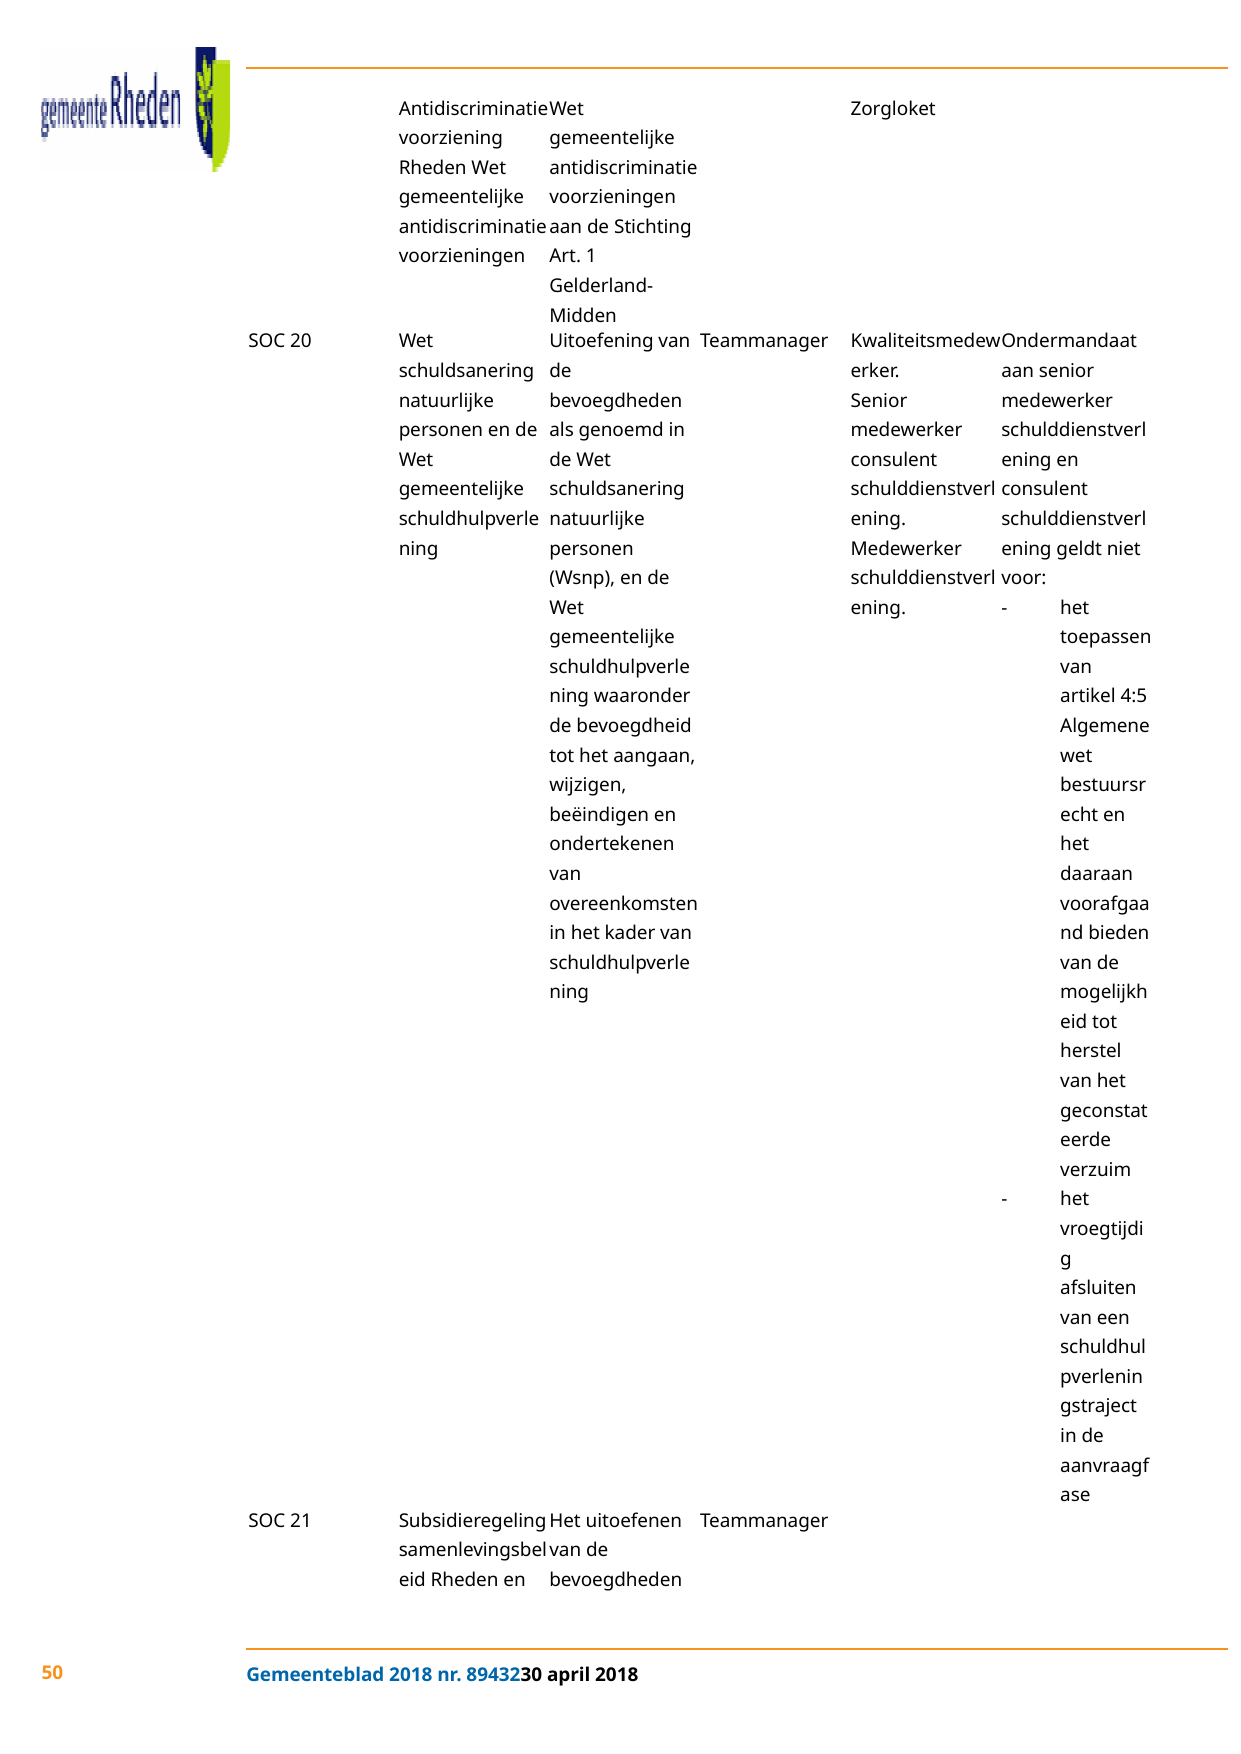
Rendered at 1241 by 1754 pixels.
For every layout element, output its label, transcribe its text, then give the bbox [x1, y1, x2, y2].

table_cell Antidiscriminatievoorziening Rheden Wet gemeentelijke antidiscriminatievoorzieningen [399, 95, 549, 328]
table_cell Het uitoefenen van de bevoegdheden [549, 1507, 700, 1592]
table_cell Subsidieregeling samenlevingsbeleid Rheden en [399, 1507, 549, 1592]
table_cell Uitoefening van de bevoegdheden als genoemd in de Wet schuldsanering natuurlijke personen (Wsnp), en de Wet gemeentelijke schuldhulpverlening waaronder de bevoegdheid tot het aangaan, wijzigen, beëindigen en ondertekenen van overeenkomsten in het kader van schuldhulpverlening [549, 328, 700, 1507]
table_cell Zorgloket [850, 95, 1001, 328]
table_cell [248, 95, 398, 328]
table_cell Wet schuldsanering natuurlijke personen en de Wet gemeentelijke schuldhulpverlening [399, 328, 549, 1507]
table_cell [1001, 1507, 1152, 1592]
table_cell [850, 1507, 1001, 1592]
table_cell Kwaliteitsmedewerker. Senior medewerker consulent schulddienstverlening. Medewerker schulddienstverlening. [850, 328, 1001, 1507]
table_cell [700, 95, 850, 328]
table_cell SOC 21 [248, 1507, 398, 1592]
table_cell [1001, 95, 1152, 328]
table_cell Teammanager [700, 1507, 850, 1592]
table_cell Wet gemeentelijke antidiscriminatievoorzieningen aan de Stichting Art. 1 Gelderland-Midden [549, 95, 700, 328]
table_cell Ondermandaat aan senior medewerker schulddienstverlening en consulent schulddienstverlening geldt niet voor: het toepassen van artikel 4:5 Algemene wet bestuursrecht en het daaraan voorafgaand bieden van de mogelijkheid tot herstel van het geconstateerde verzuim het vroegtijdig afsluiten van een schuldhulpverleningstraject in de aanvraagfase [1001, 328, 1152, 1507]
picture [41, 47, 231, 172]
table_cell Teammanager [700, 328, 850, 1507]
table_cell SOC 20 [248, 328, 398, 1507]
